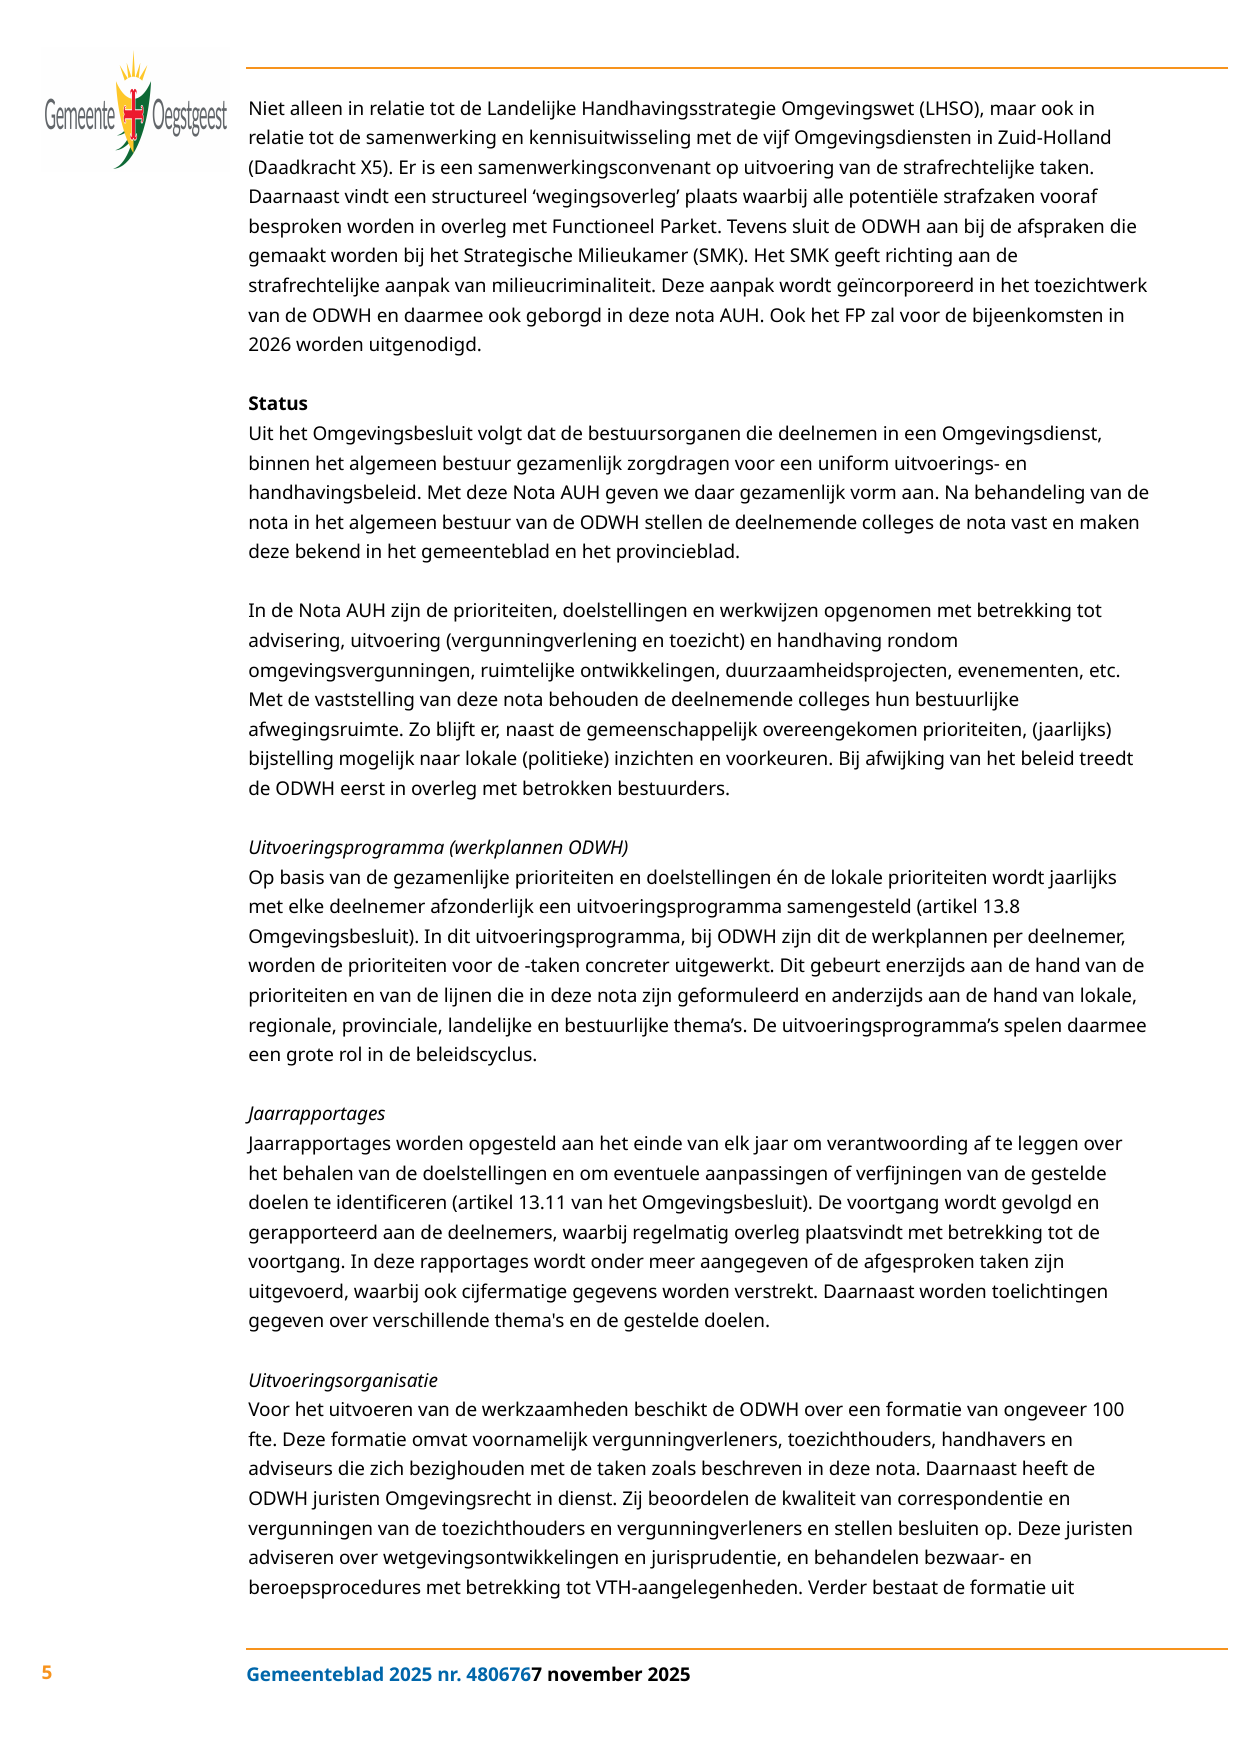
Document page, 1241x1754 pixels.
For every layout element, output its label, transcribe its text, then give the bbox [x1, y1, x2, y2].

text Status [248, 391, 1152, 416]
text Jaarrapportages worden opgesteld aan het einde van elk jaar om verantwoording af te leggen over het behalen van de doelstellingen en om eventuele aanpassingen of verfijningen van de gestelde doelen te identificeren (artikel 13.11 van het Omgevingsbesluit). De voortgang wordt gevolgd en gerapporteerd aan de deelnemers, waarbij regelmatig overleg plaatsvindt met betrekking tot de voortgang. In deze rapportages wordt onder meer aangegeven of de afgesproken taken zijn uitgevoerd, waarbij ook cijfermatige gegevens worden verstrekt. Daarnaast worden toelichtingen gegeven over verschillende thema's en de gestelde doelen. [248, 1130, 1152, 1333]
text Uitvoeringsorganisatie [248, 1367, 1152, 1393]
text Op basis van de gezamenlijke prioriteiten en doelstellingen én de lokale prioriteiten wordt jaarlijks met elke deelnemer afzonderlijk een uitvoeringsprogramma samengesteld (artikel 13.8 Omgevingsbesluit). In dit uitvoeringsprogramma, bij ODWH zijn dit de werkplannen per deelnemer, worden de prioriteiten voor de -taken concreter uitgewerkt. Dit gebeurt enerzijds aan de hand van de prioriteiten en van de lijnen die in deze nota zijn geformuleerd en anderzijds aan de hand van lokale, regionale, provinciale, landelijke en bestuurlijke thema’s. De uitvoeringsprogramma’s spelen daarmee een grote rol in de beleidscyclus. [248, 864, 1152, 1067]
text Uit het Omgevingsbesluit volgt dat de bestuursorganen die deelnemen in een Omgevingsdienst, binnen het algemeen bestuur gezamenlijk zorgdragen voor een uniform uitvoerings- en handhavingsbeleid. Met deze Nota AUH geven we daar gezamenlijk vorm aan. Na behandeling van de nota in het algemeen bestuur van de ODWH stellen de deelnemende colleges de nota vast en maken deze bekend in het gemeenteblad en het provincieblad. [248, 420, 1152, 564]
text Niet alleen in relatie tot de Landelijke Handhavingsstrategie Omgevingswet (LHSO), maar ook in relatie tot de samenwerking en kennisuitwisseling met de vijf Omgevingsdiensten in Zuid-Holland (Daadkracht X5). Er is een samenwerkingsconvenant op uitvoering van de strafrechtelijke taken. Daarnaast vindt een structureel ‘wegingsoverleg’ plaats waarbij alle potentiële strafzaken vooraf besproken worden in overleg met Functioneel Parket. Tevens sluit de ODWH aan bij de afspraken die gemaakt worden bij het Strategische Milieukamer (SMK). Het SMK geeft richting aan de strafrechtelijke aanpak van milieucriminaliteit. Deze aanpak wordt geïncorporeerd in het toezichtwerk van de ODWH en daarmee ook geborgd in deze nota AUH. Ook het FP zal voor de bijeenkomsten in 2026 worden uitgenodigd. [248, 95, 1152, 357]
picture [41, 47, 231, 172]
text In de Nota AUH zijn de prioriteiten, doelstellingen en werkwijzen opgenomen met betrekking tot advisering, uitvoering (vergunningverlening en toezicht) en handhaving rondom omgevingsvergunningen, ruimtelijke ontwikkelingen, duurzaamheidsprojecten, evenementen, etc. Met de vaststelling van deze nota behouden de deelnemende colleges hun bestuurlijke afwegingsruimte. Zo blijft er, naast de gemeenschappelijk overeengekomen prioriteiten, (jaarlijks) bijstelling mogelijk naar lokale (politieke) inzichten en voorkeuren. Bij afwijking van het beleid treedt de ODWH eerst in overleg met betrokken bestuurders. [248, 598, 1152, 801]
text Uitvoeringsprogramma (werkplannen ODWH) [248, 834, 1152, 860]
text Voor het uitvoeren van de werkzaamheden beschikt de ODWH over een formatie van ongeveer 100 fte. Deze formatie omvat voornamelijk vergunningverleners, toezichthouders, handhavers en adviseurs die zich bezighouden met de taken zoals beschreven in deze nota. Daarnaast heeft de ODWH juristen Omgevingsrecht in dienst. Zij beoordelen de kwaliteit van correspondentie en vergunningen van de toezichthouders en vergunningverleners en stellen besluiten op. Deze juristen adviseren over wetgevingsontwikkelingen en jurisprudentie, en behandelen bezwaar- en beroepsprocedures met betrekking tot VTH-aangelegenheden. Verder bestaat de formatie uit [248, 1396, 1152, 1600]
text Jaarrapportages [248, 1101, 1152, 1126]
